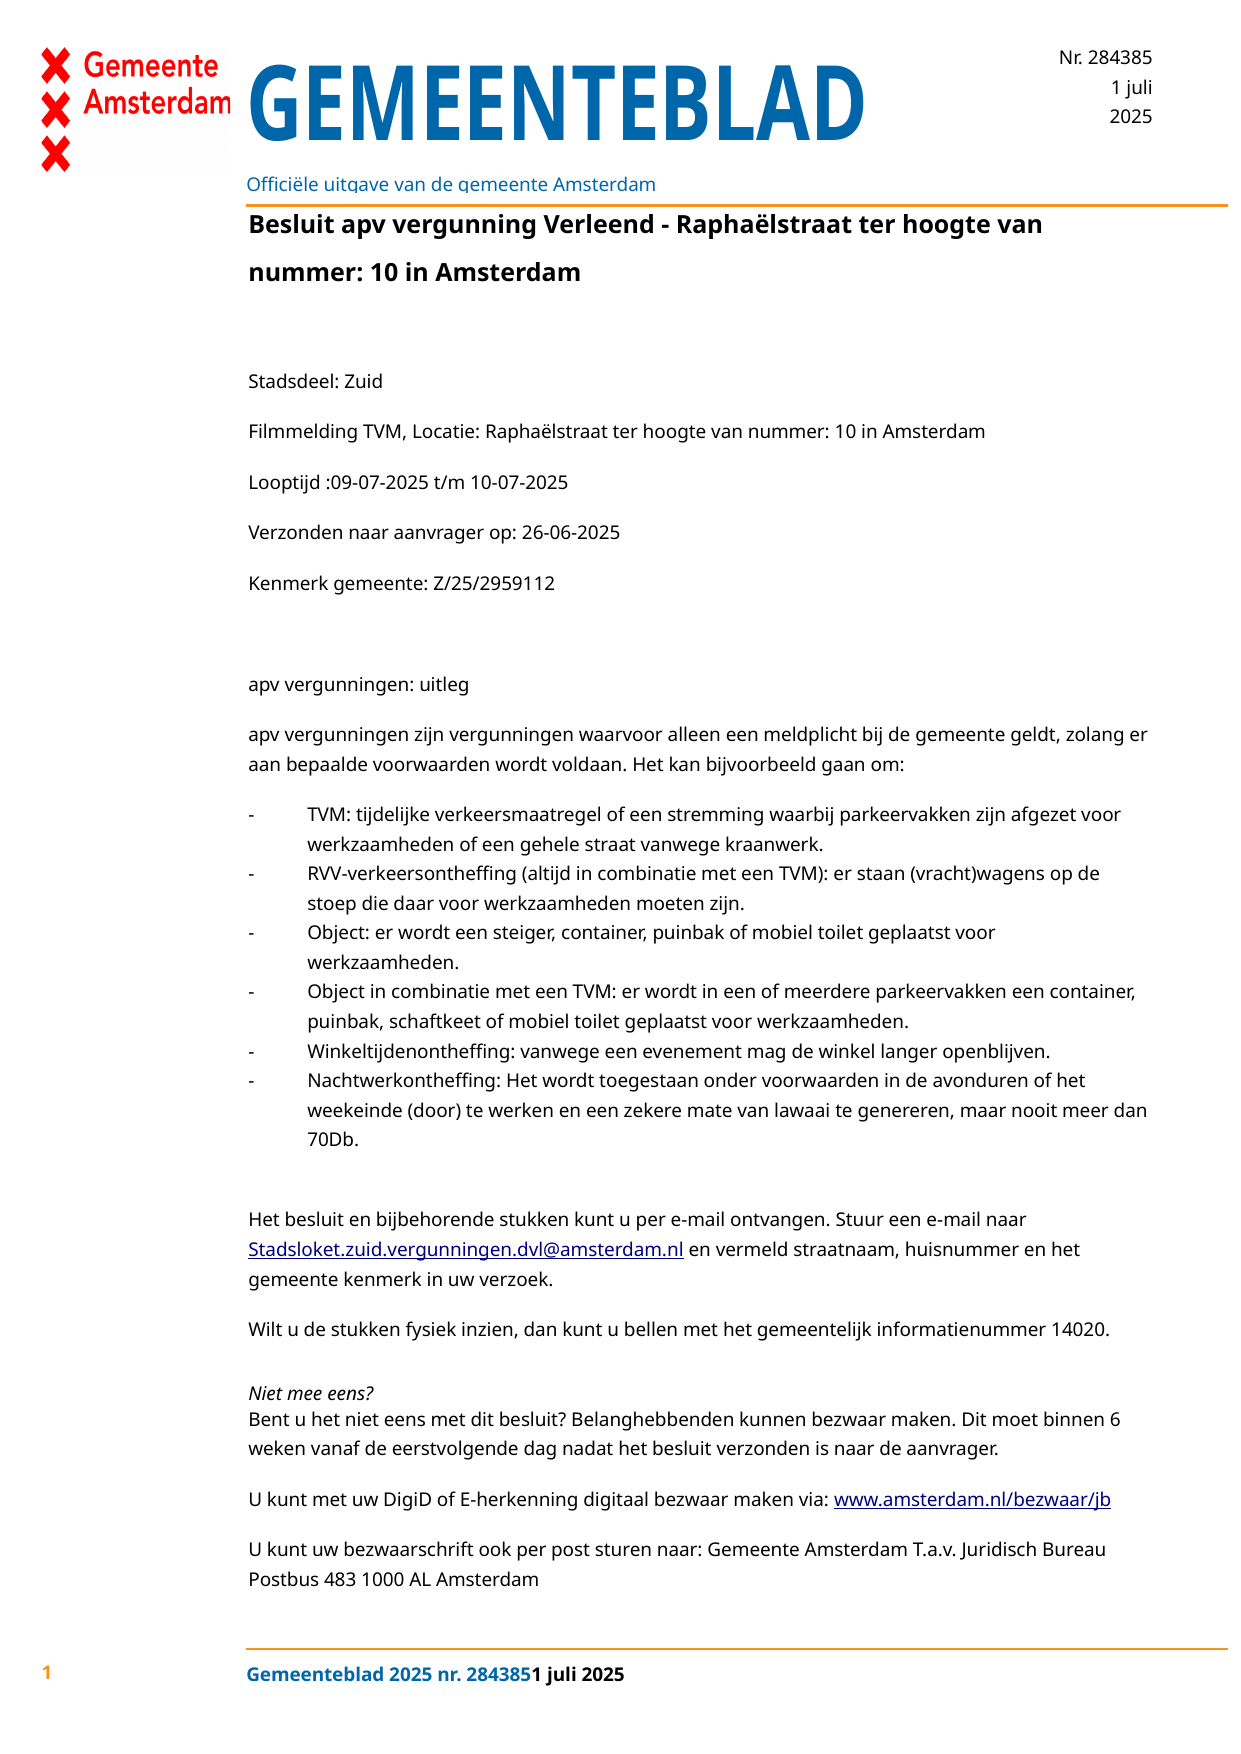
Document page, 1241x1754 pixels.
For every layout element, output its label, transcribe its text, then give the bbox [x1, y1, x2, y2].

text Kenmerk gemeente: Z/25/2959112 [248, 570, 1152, 596]
text Niet mee eens? [248, 1380, 1152, 1406]
list RVV-verkeersontheffing (altijd in combinatie met een TVM): er staan (vracht)wagens op de stoep die daar voor werkzaamheden moeten zijn. [248, 860, 1152, 916]
list Winkeltijdenontheffing: vanwege een evenement mag de winkel langer openblijven. [248, 1038, 1152, 1064]
text U kunt uw bezwaarschrift ook per post sturen naar: Gemeente Amsterdam T.a.v. Juridisch Bureau Postbus 483 1000 AL Amsterdam [248, 1536, 1152, 1592]
text Bent u het niet eens met dit besluit? Belanghebbenden kunnen bezwaar maken. Dit moet binnen 6 weken vanaf de eerstvolgende dag nadat het besluit verzonden is naar de aanvrager. [248, 1406, 1152, 1461]
list TVM: tijdelijke verkeersmaatregel of een stremming waarbij parkeervakken zijn afgezet voor werkzaamheden of een gehele straat vanwege kraanwerk. [248, 801, 1152, 857]
text Filmmelding TVM, Locatie: Raphaëlstraat ter hoogte van nummer: 10 in Amsterdam [248, 419, 1152, 444]
list Object in combinatie met een TVM: er wordt in een of meerdere parkeervakken een container, puinbak, schaftkeet of mobiel toilet geplaatst voor werkzaamheden. [248, 979, 1152, 1034]
list Object: er wordt een steiger, container, puinbak of mobiel toilet geplaatst voor werkzaamheden. [248, 919, 1152, 975]
picture [41, 47, 231, 172]
text Stadsdeel: Zuid [248, 368, 1152, 394]
text Wilt u de stukken fysiek inzien, dan kunt u bellen met het gemeentelijk informatienummer 14020. [248, 1316, 1152, 1342]
text Looptijd :09-07-2025 t/m 10-07-2025 [248, 469, 1152, 495]
text apv vergunningen zijn vergunningen waarvoor alleen een meldplicht bij de gemeente geldt, zolang er aan bepaalde voorwaarden wordt voldaan. Het kan bijvoorbeeld gaan om: [248, 721, 1152, 777]
text Besluit apv vergunning Verleend - Raphaëlstraat ter hoogte van nummer: 10 in Amsterdam [248, 207, 1152, 288]
text Verzonden naar aanvrager op: 26-06-2025 [248, 519, 1152, 545]
text Het besluit en bijbehorende stukken kunt u per e-mail ontvangen. Stuur een e-mail naar Stadsloket.zuid.vergunningen.dvl@amsterdam.nl en vermeld straatnaam, huisnummer en het gemeente kenmerk in uw verzoek. [248, 1207, 1152, 1292]
text U kunt met uw DigiD of E-herkenning digitaal bezwaar maken via: www.amsterdam.nl/bezwaar/jb [248, 1486, 1152, 1512]
text apv vergunningen: uitleg [248, 671, 1152, 697]
list Nachtwerkontheffing: Het wordt toegestaan onder voorwaarden in de avonduren of het weekeinde (door) te werken en een zekere mate van lawaai te genereren, maar nooit meer dan 70Db. [248, 1067, 1152, 1152]
